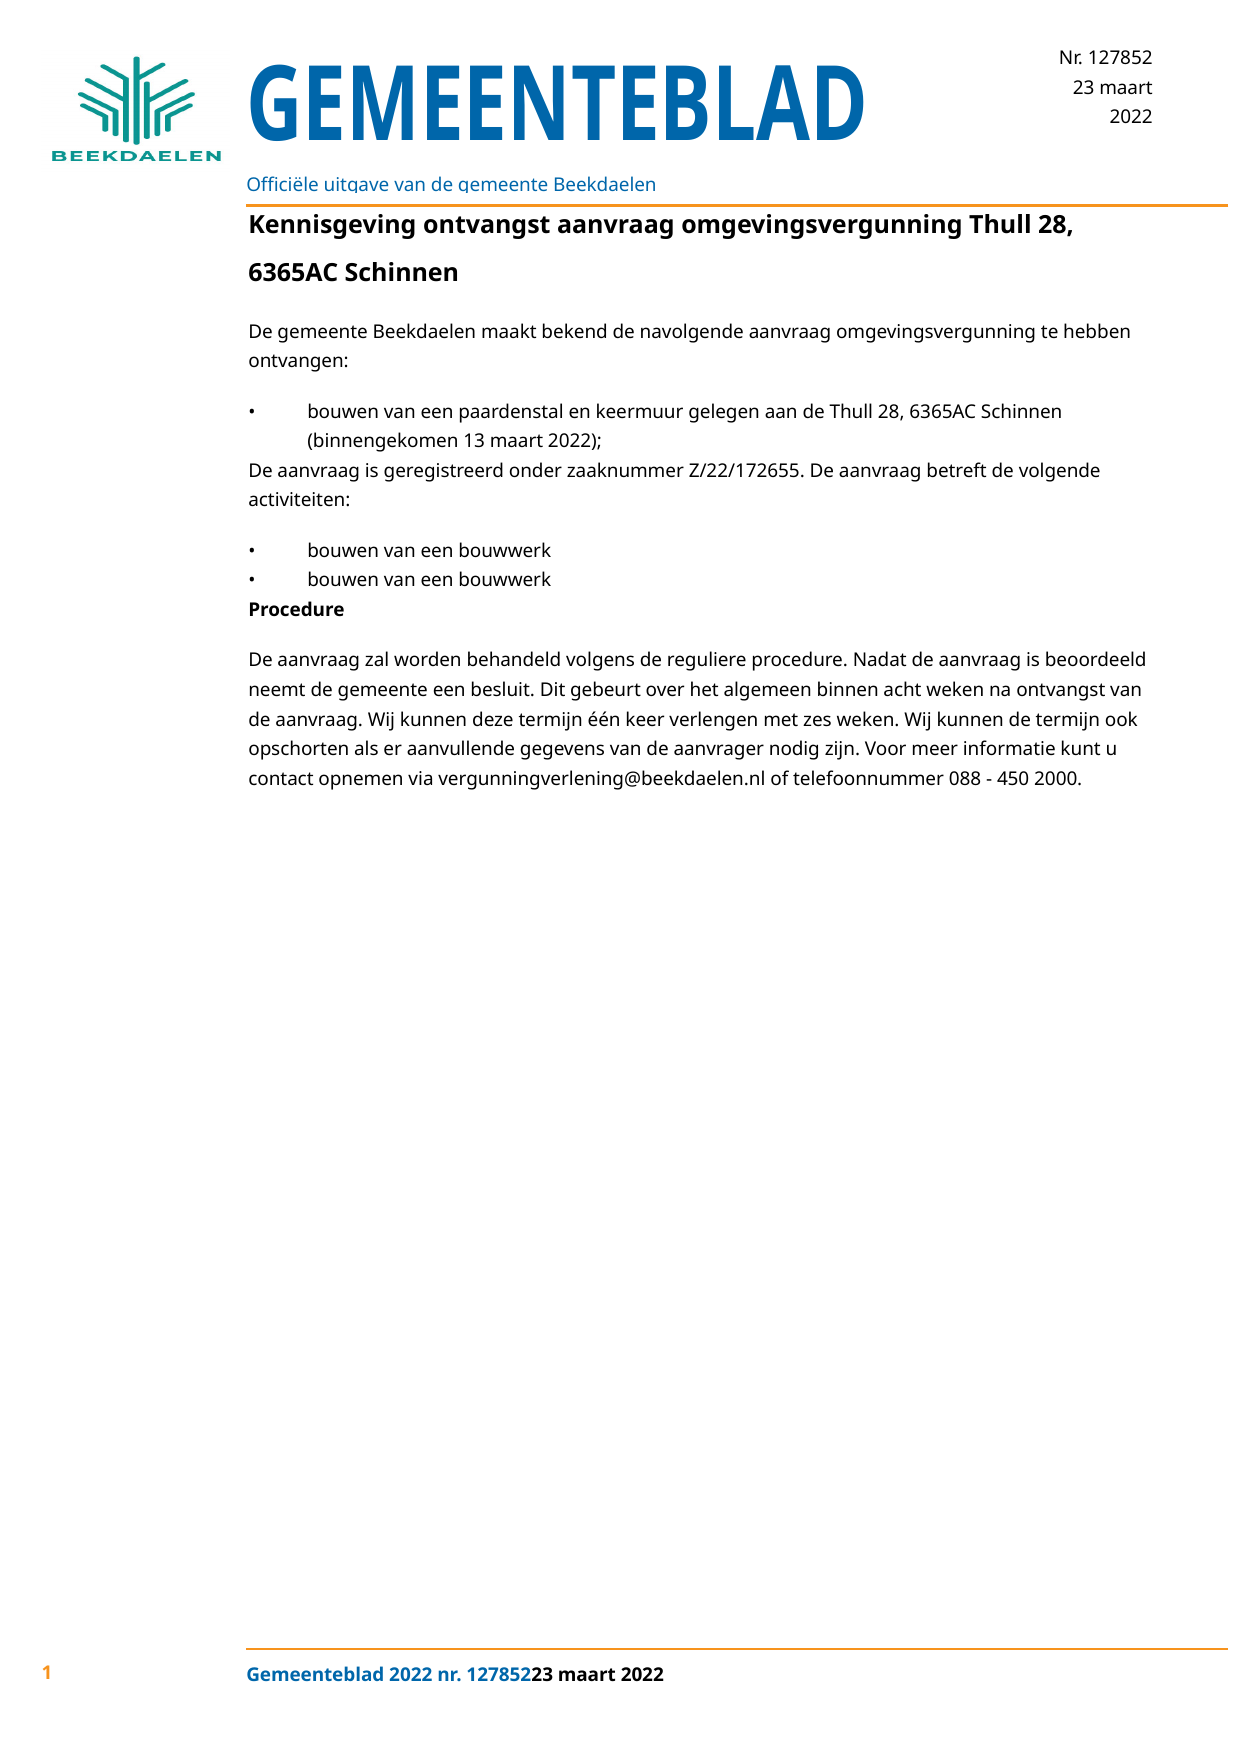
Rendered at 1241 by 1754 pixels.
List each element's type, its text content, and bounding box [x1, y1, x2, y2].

text De aanvraag is geregistreerd onder zaaknummer Z/22/172655. De aanvraag betreft de volgende activiteiten: [248, 457, 1152, 512]
list bouwen van een paardenstal en keermuur gelegen aan de Thull 28, 6365AC Schinnen (binnengekomen 13 maart 2022); [248, 398, 1152, 453]
text Procedure [248, 596, 1152, 622]
list bouwen van een bouwwerk [248, 567, 1152, 592]
text De gemeente Beekdaelen maakt bekend de navolgende aanvraag omgevingsvergunning te hebben ontvangen: [248, 318, 1152, 373]
list bouwen van een bouwwerk [248, 537, 1152, 563]
picture [41, 47, 231, 172]
text De aanvraag zal worden behandeld volgens de reguliere procedure. Nadat de aanvraag is beoordeeld neemt de gemeente een besluit. Dit gebeurt over het algemeen binnen acht weken na ontvangst van de aanvraag. Wij kunnen deze termijn één keer verlengen met zes weken. Wij kunnen de termijn ook opschorten als er aanvullende gegevens van de aanvrager nodig zijn. Voor meer informatie kunt u contact opnemen via vergunningverlening@beekdaelen.nl of telefoonnummer 088 - 450 2000. [248, 647, 1152, 791]
text Kennisgeving ontvangst aanvraag omgevingsvergunning Thull 28, 6365AC Schinnen [248, 207, 1152, 288]
